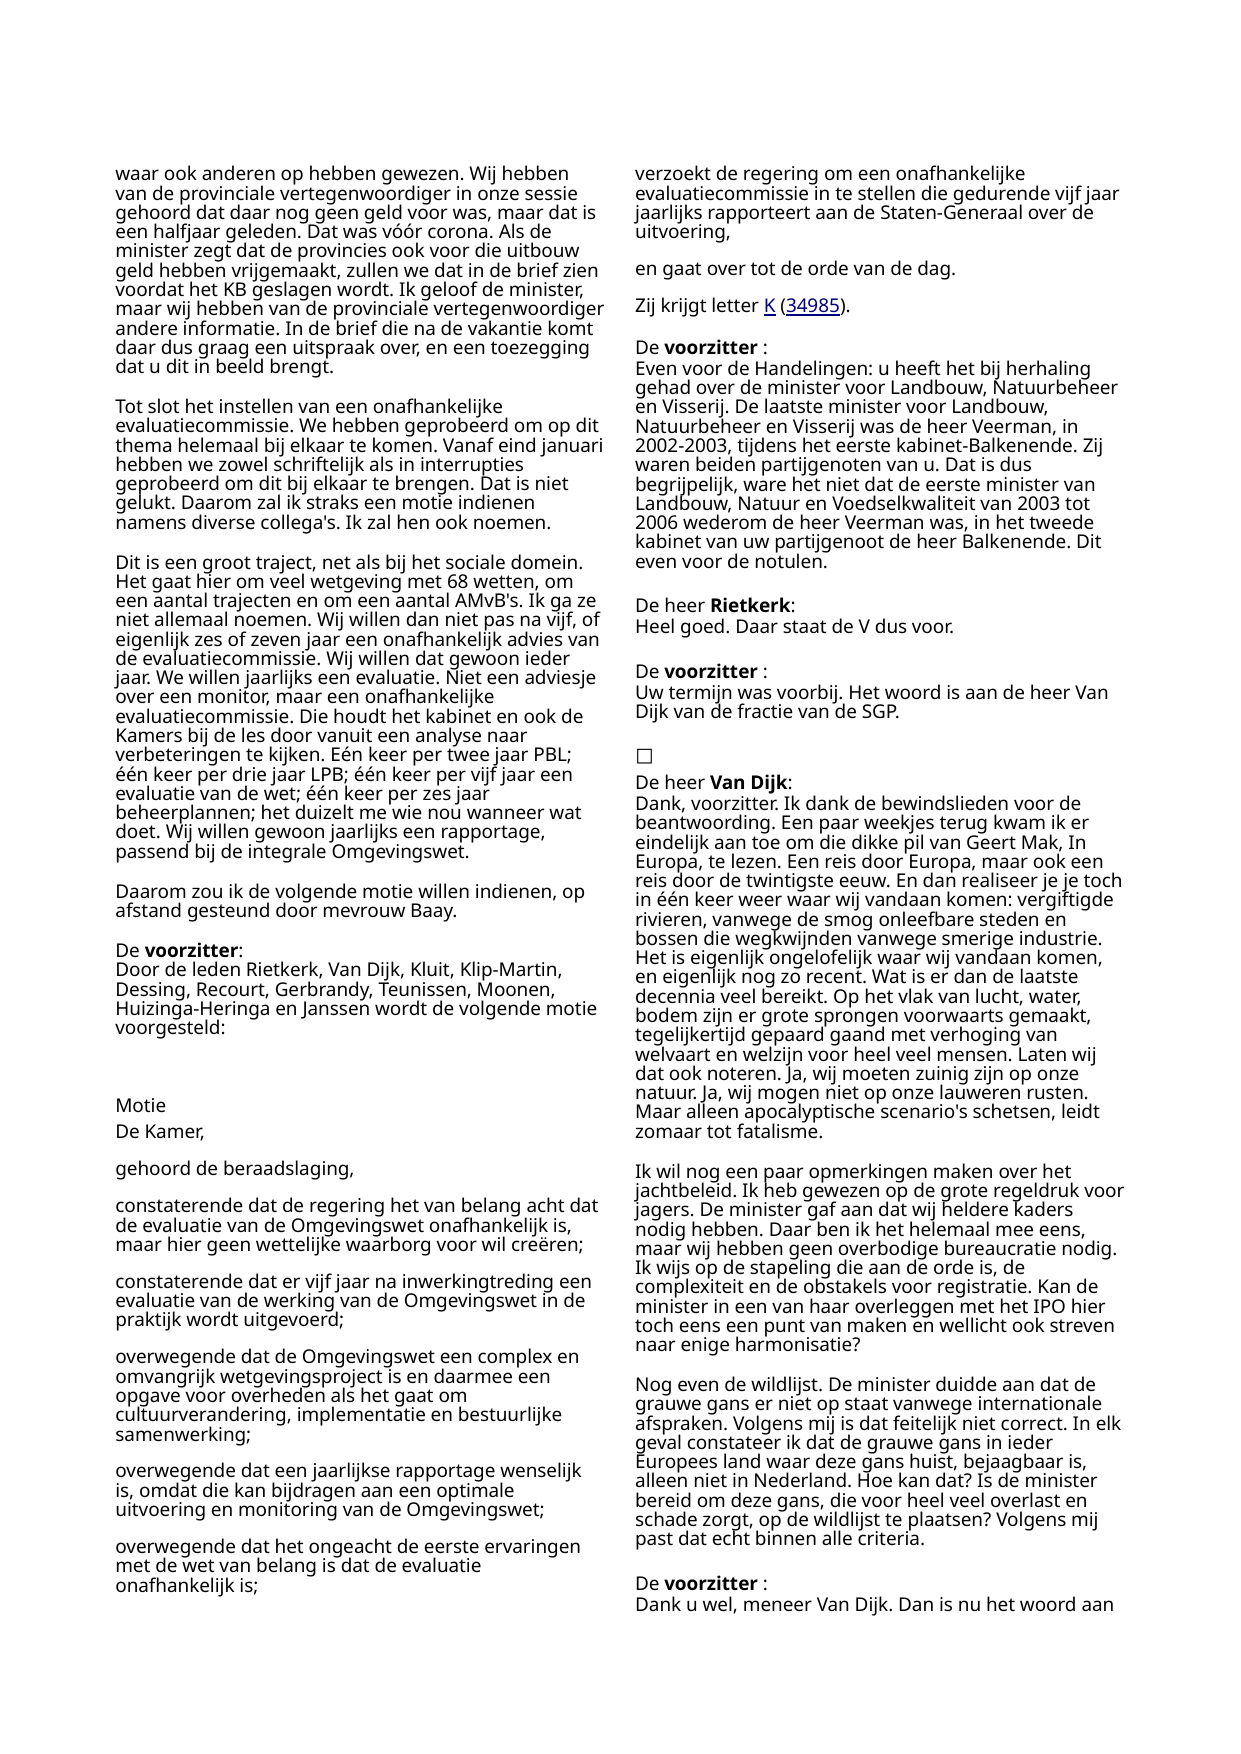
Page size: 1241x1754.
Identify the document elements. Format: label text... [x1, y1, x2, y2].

text Heel goed. Daar staat de V dus voor. [635, 618, 1125, 638]
text Daarom zou ik de volgende motie willen indienen, op afstand gesteund door mevrouw Baay. [115, 883, 605, 921]
text Even voor de Handelingen: u heeft het bij herhaling gehad over de minister voor Landbouw, Natuurbeheer en Visserij. De laatste minister voor Landbouw, Natuurbeheer en Visserij was de heer Veerman, in 2002-2003, tijdens het eerste kabinet-Balkenende. Zij waren beiden partijgenoten van u. Dat is dus begrijpelijk, ware het niet dat de eerste minister van Landbouw, Natuur en Voedselkwaliteit van 2003 tot 2006 wederom de heer Veerman was, in het tweede kabinet van uw partijgenoot de heer Balkenende. Dit even voor de notulen. [635, 360, 1125, 572]
text De voorzitter: [115, 942, 605, 961]
text De voorzitter : [635, 1570, 1125, 1596]
text De voorzitter : [635, 658, 1125, 684]
text Dit is een groot traject, net als bij het sociale domein. Het gaat hier om veel wetgeving met 68 wetten, om een aantal trajecten en om een aantal AMvB's. Ik ga ze niet allemaal noemen. Wij willen dan niet pas na vijf, of eigenlijk zes of zeven jaar een onafhankelijk advies van de evaluatiecommissie. Wij willen dat gewoon ieder jaar. We willen jaarlijks een evaluatie. Niet een adviesje over een monitor, maar een onafhankelijke evaluatiecommissie. Die houdt het kabinet en ook de Kamers bij de les door vanuit een analyse naar verbeteringen te kijken. Eén keer per twee jaar PBL; één keer per drie jaar LPB; één keer per vijf jaar een evaluatie van de wet; één keer per zes jaar beheerplannen; het duizelt me wie nou wanneer wat doet. Wij willen gewoon jaarlijks een rapportage, passend bij de integrale Omgevingswet. [115, 554, 605, 862]
text en gaat over tot de orde van de dag. [635, 260, 1125, 279]
text ⬜ [635, 744, 1125, 769]
text Nog even de wildlijst. De minister duidde aan dat de grauwe gans er niet op staat vanwege internationale afspraken. Volgens mij is dat feitelijk niet correct. In elk geval constateer ik dat de grauwe gans in ieder Europees land waar deze gans huist, bejaagbaar is, alleen niet in Nederland. Hoe kan dat? Is de minister bereid om deze gans, die voor heel veel overlast en schade zorgt, op de wildlijst te plaatsen? Volgens mij past dat echt binnen alle criteria. [635, 1376, 1125, 1549]
text overwegende dat de Omgevingswet een complex en omvangrijk wetgevingsproject is en daarmee een opgave voor overheden als het gaat om cultuurverandering, implementatie en bestuurlijke samenwerking; [115, 1348, 605, 1445]
text Dank u wel, meneer Van Dijk. Dan is nu het woord aan [635, 1596, 1125, 1615]
text Zij krijgt letter K (34985). [635, 297, 1125, 316]
text verzoekt de regering om een onafhankelijke evaluatiecommissie in te stellen die gedurende vijf jaar jaarlijks rapporteert aan de Staten-Generaal over de uitvoering, [635, 165, 1125, 242]
text constaterende dat de regering het van belang acht dat de evaluatie van de Omgevingswet onafhankelijk is, maar hier geen wettelijke waarborg voor wil creëren; [115, 1197, 605, 1255]
text overwegende dat het ongeacht de eerste ervaringen met de wet van belang is dat de evaluatie onafhankelijk is; [115, 1538, 605, 1596]
text De heer Rietkerk: [635, 593, 1125, 618]
text De voorzitter : [635, 334, 1125, 360]
text waar ook anderen op hebben gewezen. Wij hebben van de provinciale vertegenwoordiger in onze sessie gehoord dat daar nog geen geld voor was, maar dat is een halfjaar geleden. Dat was vóór corona. Als de minister zegt dat de provincies ook voor die uitbouw geld hebben vrijgemaakt, zullen we dat in de brief zien voordat het KB geslagen wordt. Ik geloof de minister, maar wij hebben van de provinciale vertegenwoordiger andere informatie. In de brief die na de vakantie komt daar dus graag een uitspraak over, en een toezegging dat u dit in beeld brengt. [115, 165, 605, 377]
text Motie [115, 1092, 605, 1117]
text Tot slot het instellen van een onafhankelijke evaluatiecommissie. We hebben geprobeerd om op dit thema helemaal bij elkaar te komen. Vanaf eind januari hebben we zowel schriftelijk als in interrupties geprobeerd om dit bij elkaar te brengen. Dat is niet gelukt. Daarom zal ik straks een motie indienen namens diverse collega's. Ik zal hen ook noemen. [115, 398, 605, 533]
text Uw termijn was voorbij. Het woord is aan de heer Van Dijk van de fractie van de SGP. [635, 684, 1125, 723]
text Door de leden Rietkerk, Van Dijk, Kluit, Klip-Martin, Dessing, Recourt, Gerbrandy, Teunissen, Moonen, Huizinga-Heringa en Janssen wordt de volgende motie voorgesteld: [115, 961, 605, 1038]
text Dank, voorzitter. Ik dank de bewindslieden voor de beantwoording. Een paar weekjes terug kwam ik er eindelijk aan toe om die dikke pil van Geert Mak, In Europa, te lezen. Een reis door Europa, maar ook een reis door de twintigste eeuw. En dan realiseer je je toch in één keer weer waar wij vandaan komen: vergiftigde rivieren, vanwege de smog onleefbare steden en bossen die wegkwijnden vanwege smerige industrie. Het is eigenlijk ongelofelijk waar wij vandaan komen, en eigenlijk nog zo recent. Wat is er dan de laatste decennia veel bereikt. Op het vlak van lucht, water, bodem zijn er grote sprongen voorwaarts gemaakt, tegelijkertijd gepaard gaand met verhoging van welvaart en welzijn voor heel veel mensen. Laten wij dat ook noteren. Ja, wij moeten zuinig zijn op onze natuur. Ja, wij mogen niet op onze lauweren rusten. Maar alleen apocalyptische scenario's schetsen, leidt zomaar tot fatalisme. [635, 795, 1125, 1142]
text De Kamer, [115, 1123, 605, 1143]
text gehoord de beraadslaging, [115, 1160, 605, 1180]
text De heer Van Dijk: [635, 769, 1125, 795]
text Ik wil nog een paar opmerkingen maken over het jachtbeleid. Ik heb gewezen op de grote regeldruk voor jagers. De minister gaf aan dat wij heldere kaders nodig hebben. Daar ben ik het helemaal mee eens, maar wij hebben geen overbodige bureaucratie nodig. Ik wijs op de stapeling die aan de orde is, de complexiteit en de obstakels voor registratie. Kan de minister in een van haar overleggen met het IPO hier toch eens een punt van maken en wellicht ook streven naar enige harmonisatie? [635, 1163, 1125, 1355]
text constaterende dat er vijf jaar na inwerkingtreding een evaluatie van de werking van de Omgevingswet in de praktijk wordt uitgevoerd; [115, 1273, 605, 1331]
text overwegende dat een jaarlijkse rapportage wenselijk is, omdat die kan bijdragen aan een optimale uitvoering en monitoring van de Omgevingswet; [115, 1462, 605, 1520]
